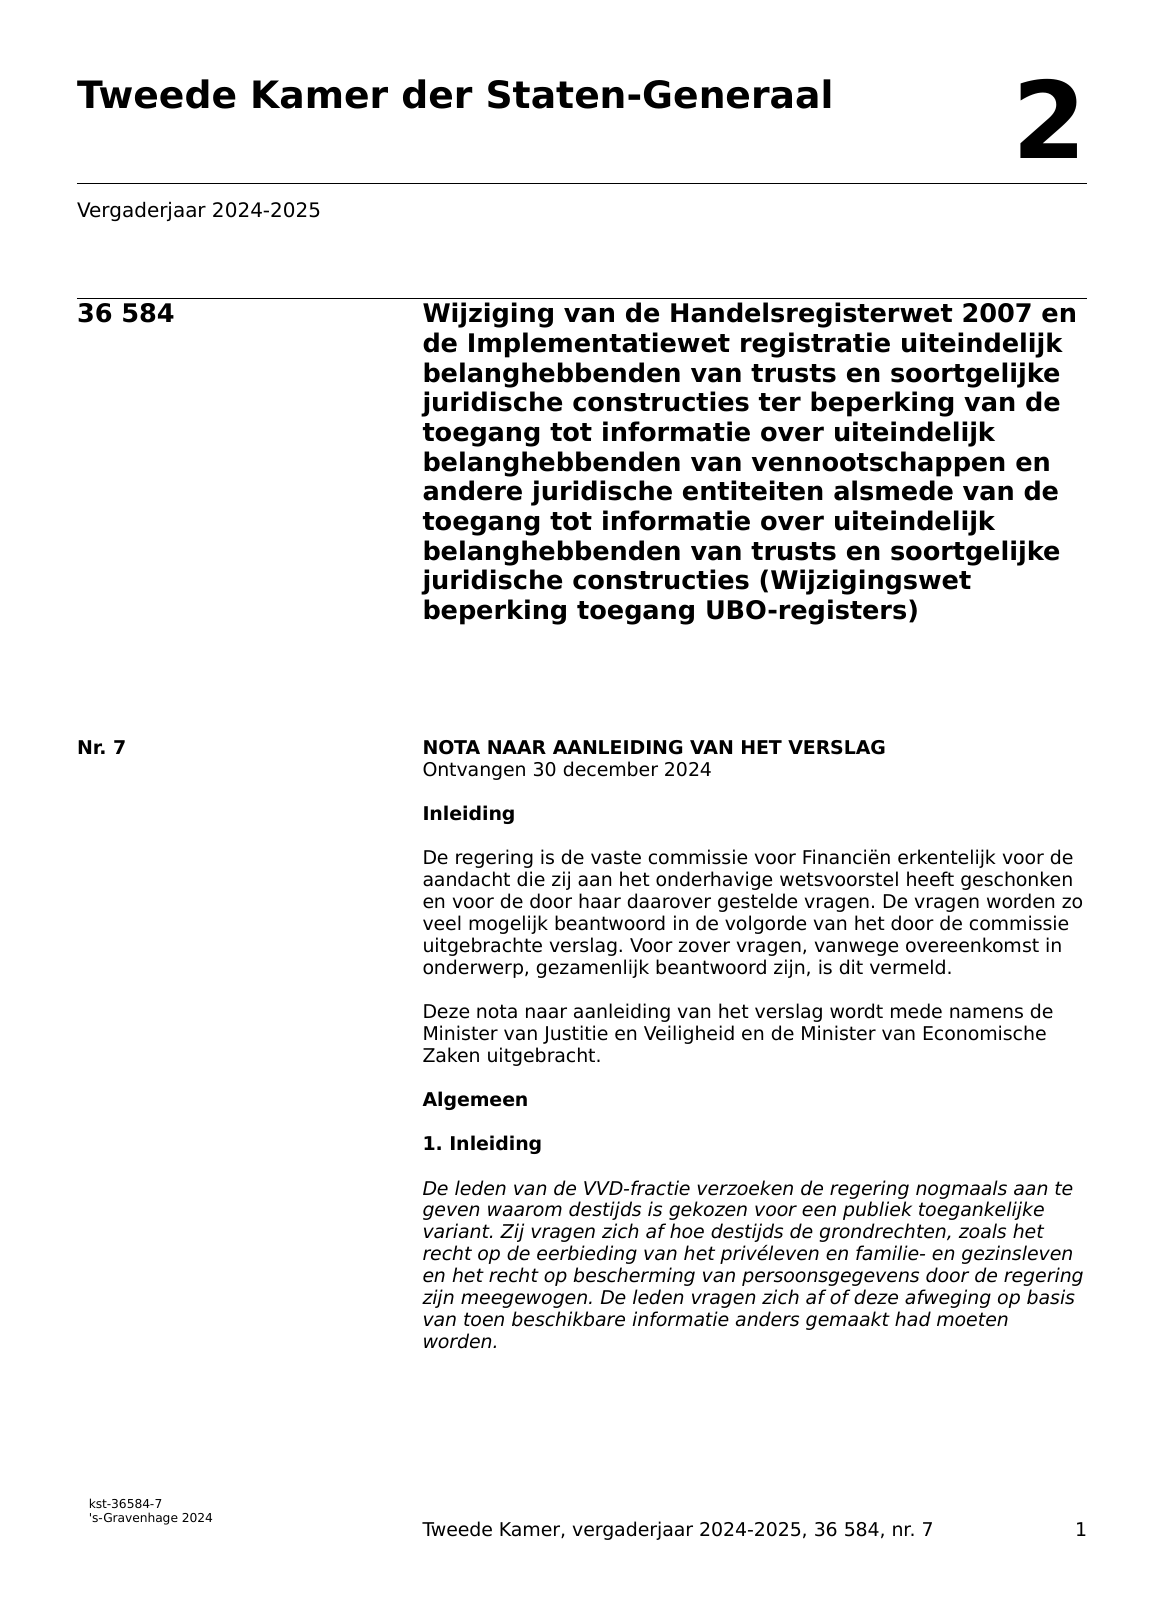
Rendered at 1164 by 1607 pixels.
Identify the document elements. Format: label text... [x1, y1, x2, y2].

table_header Tweede Kamer der Staten-Generaal [77, 59, 886, 183]
subtitle 36 584 Wijziging van de Handelsregisterwet 2007 en de Implementatiewet registratie uiteindelijk belanghebbenden van trusts en soortgelijke juridische constructies ter beperking van de toegang tot informatie over uiteindelijk belanghebbenden van vennootschappen en andere juridische entiteiten alsmede van de toegang tot informatie over uiteindelijk belanghebbenden van trusts en soortgelijke juridische constructies (Wijzigingswet beperking toegang UBO-registers) [77, 299, 1087, 626]
text Deze nota naar aanleiding van het verslag wordt mede namens de Minister van Justitie en Veiligheid en de Minister van Economische Zaken uitgebracht. [422, 1001, 1087, 1067]
text De regering is de vaste commissie voor Financiën erkentelijk voor de aandacht die zij aan het onderhavige wetsvoorstel heeft geschonken en voor de door haar daarover gestelde vragen. De vragen worden zo veel mogelijk beantwoord in de volgorde van het door de commissie uitgebrachte verslag. Voor zover vragen, vanwege overeenkomst in onderwerp, gezamenlijk beantwoord zijn, is dit vermeld. [422, 847, 1087, 979]
subtitle Inleiding [422, 803, 1087, 825]
text kst-36584-7 [88, 1497, 323, 1511]
text Ontvangen 30 december 2024 [422, 758, 1087, 781]
text 's-Gravenhage 2024 [88, 1511, 323, 1525]
subtitle Nr. 7 NOTA NAAR AANLEIDING VAN HET VERSLAG [77, 737, 1087, 758]
subtitle 1. Inleiding [422, 1133, 1087, 1155]
table_cell Vergaderjaar 2024-2025 [77, 184, 1087, 298]
text De leden van de VVD-fractie verzoeken de regering nogmaals aan te geven waarom destijds is gekozen voor een publiek toegankelijke variant. Zij vragen zich af hoe destijds de grondrechten, zoals het recht op de eerbieding van het privéleven en familie- en gezinsleven en het recht op bescherming van persoonsgegevens door de regering zijn meegewogen. De leden vragen zich af of deze afweging op basis van toen beschikbare informatie anders gemaakt had moeten worden. [422, 1177, 1087, 1353]
subtitle Algemeen [422, 1089, 1087, 1111]
table_header 2 [886, 59, 1087, 183]
